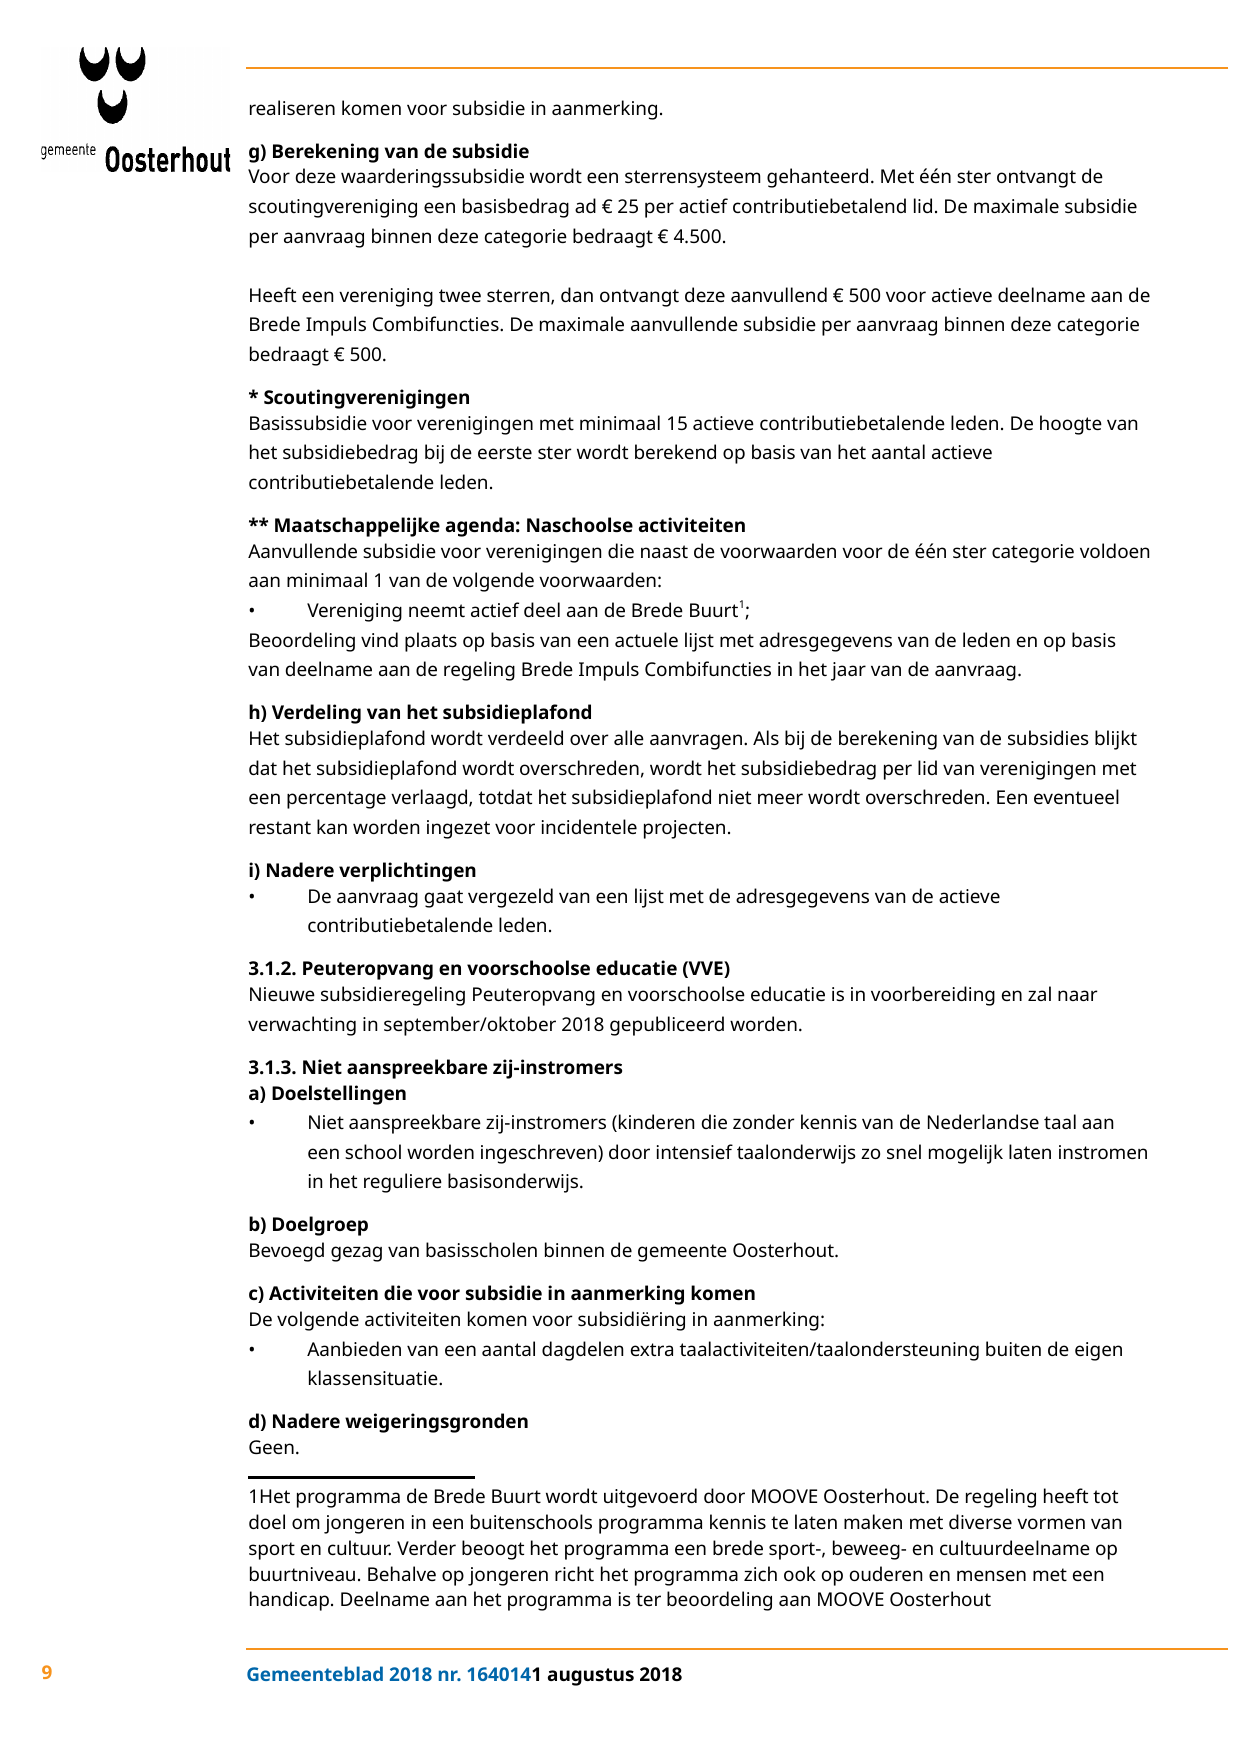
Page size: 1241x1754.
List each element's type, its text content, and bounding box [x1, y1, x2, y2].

text Nieuwe subsidieregeling Peuteropvang en voorschoolse educatie is in voorbereiding en zal naar verwachting in september/oktober 2018 gepubliceerd worden. [248, 981, 1152, 1037]
text h) Verdeling van het subsidieplafond [248, 699, 1152, 725]
text i) Nadere verplichtingen [248, 857, 1152, 883]
text Het subsidieplafond wordt verdeeld over alle aanvragen. Als bij de berekening van de subsidies blijkt dat het subsidieplafond wordt overschreden, wordt het subsidiebedrag per lid van verenigingen met een percentage verlaagd, totdat het subsidieplafond niet meer wordt overschreden. Een eventueel restant kan worden ingezet voor incidentele projecten. [248, 725, 1152, 840]
text Heeft een vereniging twee sterren, dan ontvangt deze aanvullend € 500 voor actieve deelname aan de Brede Impuls Combifuncties. De maximale aanvullende subsidie per aanvraag binnen deze categorie bedraagt € 500. [248, 282, 1152, 367]
text Bevoegd gezag van basisscholen binnen de gemeente Oosterhout. [248, 1237, 1152, 1263]
text a) Doelstellingen [248, 1080, 1152, 1105]
text ** Maatschappelijke agenda: Naschoolse activiteiten [248, 512, 1152, 538]
list De aanvraag gaat vergezeld van een lijst met de adresgegevens van de actieve contributiebetalende leden. [248, 883, 1152, 938]
text Basissubsidie voor verenigingen met minimaal 15 actieve contributiebetalende leden. De hoogte van het subsidiebedrag bij de eerste ster wordt berekend op basis van het aantal actieve contributiebetalende leden. [248, 410, 1152, 495]
text Geen. [248, 1434, 1152, 1460]
text b) Doelgroep [248, 1212, 1152, 1237]
list Aanbieden van een aantal dagdelen extra taalactiviteiten/taalondersteuning buiten de eigen klassensituatie. [248, 1336, 1152, 1391]
text d) Nadere weigeringsgronden [248, 1408, 1152, 1434]
list Het programma de Brede Buurt wordt uitgevoerd door MOOVE Oosterhout. De regeling heeft tot doel om jongeren in een buitenschools programma kennis te laten maken met diverse vormen van sport en cultuur. Verder beoogt het programma een brede sport-, beweeg- en cultuurdeelname op buurtniveau. Behalve op jongeren richt het programma zich ook op ouderen en mensen met een handicap. Deelname aan het programma is ter beoordeling aan MOOVE Oosterhout [248, 1483, 1152, 1612]
text Voor deze waarderingssubsidie wordt een sterrensysteem gehanteerd. Met één ster ontvangt de scoutingvereniging een basisbedrag ad € 25 per actief contributiebetalend lid. De maximale subsidie per aanvraag binnen deze categorie bedraagt € 4.500. [248, 164, 1152, 248]
list Niet aanspreekbare zij-instromers (kinderen die zonder kennis van de Nederlandse taal aan een school worden ingeschreven) door intensief taalonderwijs zo snel mogelijk laten instromen in het reguliere basisonderwijs. [248, 1109, 1152, 1194]
text 3.1.3. Niet aanspreekbare zij-instromers [248, 1054, 1152, 1080]
text realiseren komen voor subsidie in aanmerking. [248, 95, 1152, 121]
text Aanvullende subsidie voor verenigingen die naast de voorwaarden voor de één ster categorie voldoen aan minimaal 1 van de volgende voorwaarden: [248, 538, 1152, 593]
text c) Activiteiten die voor subsidie in aanmerking komen [248, 1280, 1152, 1306]
picture [41, 47, 231, 172]
list Vereniging neemt actief deel aan de Brede Buurt; [248, 597, 1152, 623]
text 3.1.2. Peuteropvang en voorschoolse educatie (VVE) [248, 956, 1152, 981]
text De volgende activiteiten komen voor subsidiëring in aanmerking: [248, 1306, 1152, 1332]
text Beoordeling vind plaats op basis van een actuele lijst met adresgegevens van de leden en op basis van deelname aan de regeling Brede Impuls Combifuncties in het jaar van de aanvraag. [248, 627, 1152, 682]
text g) Berekening van de subsidie [248, 138, 1152, 164]
text * Scoutingverenigingen [248, 384, 1152, 410]
